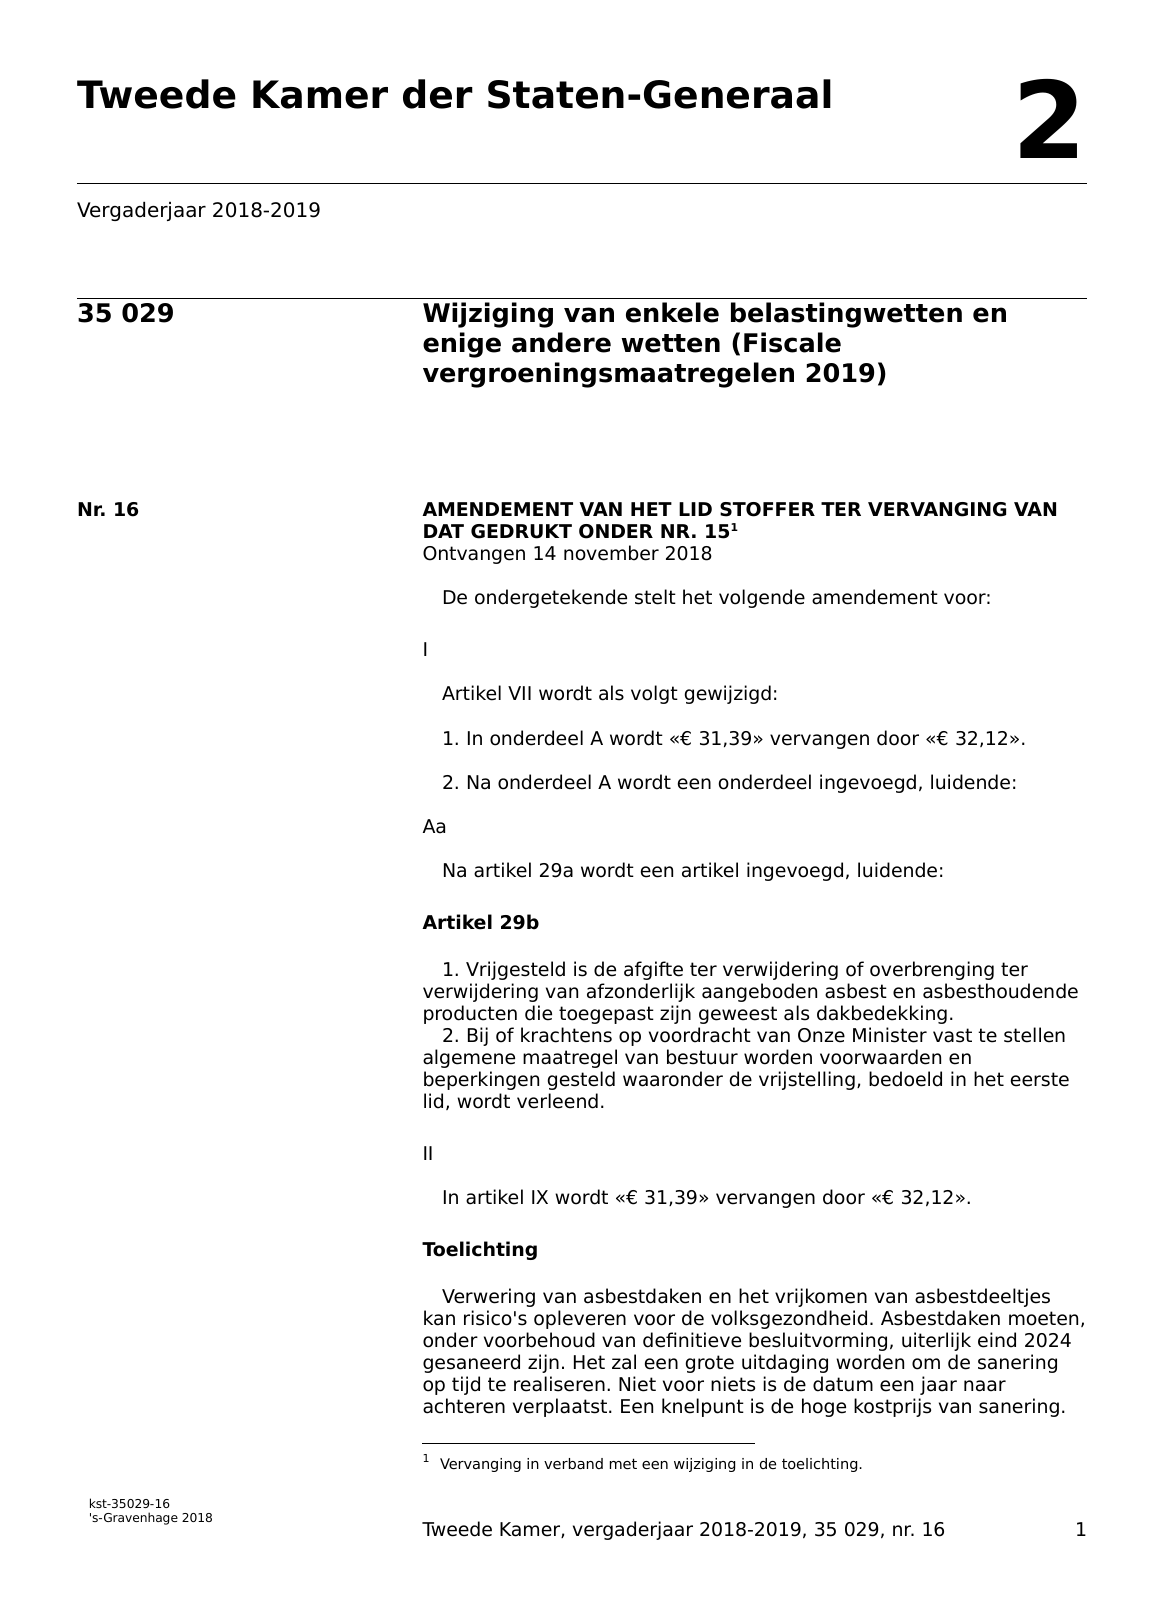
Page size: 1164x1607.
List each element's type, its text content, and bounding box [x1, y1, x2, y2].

subtitle I [422, 639, 1087, 661]
text 1. In onderdeel A wordt «€ 31,39» vervangen door «€ 32,12». [422, 727, 1087, 749]
text 's-Gravenhage 2018 [88, 1511, 323, 1525]
table_cell Vergaderjaar 2018-2019 [77, 184, 1087, 298]
text Na artikel 29a wordt een artikel ingevoegd, luidende: [422, 860, 1087, 882]
subtitle Artikel 29b [422, 912, 1087, 934]
text Artikel VII wordt als volgt gewijzigd: [422, 683, 1087, 705]
text In artikel IX wordt «€ 31,39» vervangen door «€ 32,12». [422, 1187, 1087, 1209]
text De ondergetekende stelt het volgende amendement voor: [422, 587, 1087, 609]
text Vervanging in verband met een wijziging in de toelichting. [422, 1452, 1087, 1474]
subtitle II [422, 1143, 1087, 1165]
text Verwering van asbestdaken en het vrijkomen van asbestdeeltjes kan risico's opleveren voor de volksgezondheid. Asbestdaken moeten, onder voorbehoud van definitieve besluitvorming, uiterlijk eind 2024 gesaneerd zijn. Het zal een grote uitdaging worden om de sanering op tijd te realiseren. Niet voor niets is de datum een jaar naar achteren verplaatst. Een knelpunt is de hoge kostprijs van sanering. [422, 1286, 1087, 1418]
subtitle Nr. 16 AMENDEMENT VAN HET LID STOFFER TER VERVANGING VAN DAT GEDRUKT ONDER NR. 15 [77, 499, 1087, 543]
text 2. Na onderdeel A wordt een onderdeel ingevoegd, luidende: [422, 772, 1087, 794]
table_header 2 [886, 59, 1087, 183]
text Ontvangen 14 november 2018 [422, 543, 1087, 565]
text Aa [422, 816, 1087, 838]
text 1. Vrijgesteld is de afgifte ter verwijdering of overbrenging ter verwijdering van afzonderlijk aangeboden asbest en asbesthoudende producten die toegepast zijn geweest als dakbedekking. [422, 959, 1087, 1025]
subtitle Toelichting [422, 1239, 1087, 1261]
table_header Tweede Kamer der Staten-Generaal [77, 59, 886, 183]
text 2. Bij of krachtens op voordracht van Onze Minister vast te stellen algemene maatregel van bestuur worden voorwaarden en beperkingen gesteld waaronder de vrijstelling, bedoeld in het eerste lid, wordt verleend. [422, 1025, 1087, 1113]
text kst-35029-16 [88, 1497, 323, 1511]
subtitle 35 029 Wijziging van enkele belastingwetten en enige andere wetten (Fiscale vergroeningsmaatregelen 2019) [77, 299, 1087, 388]
